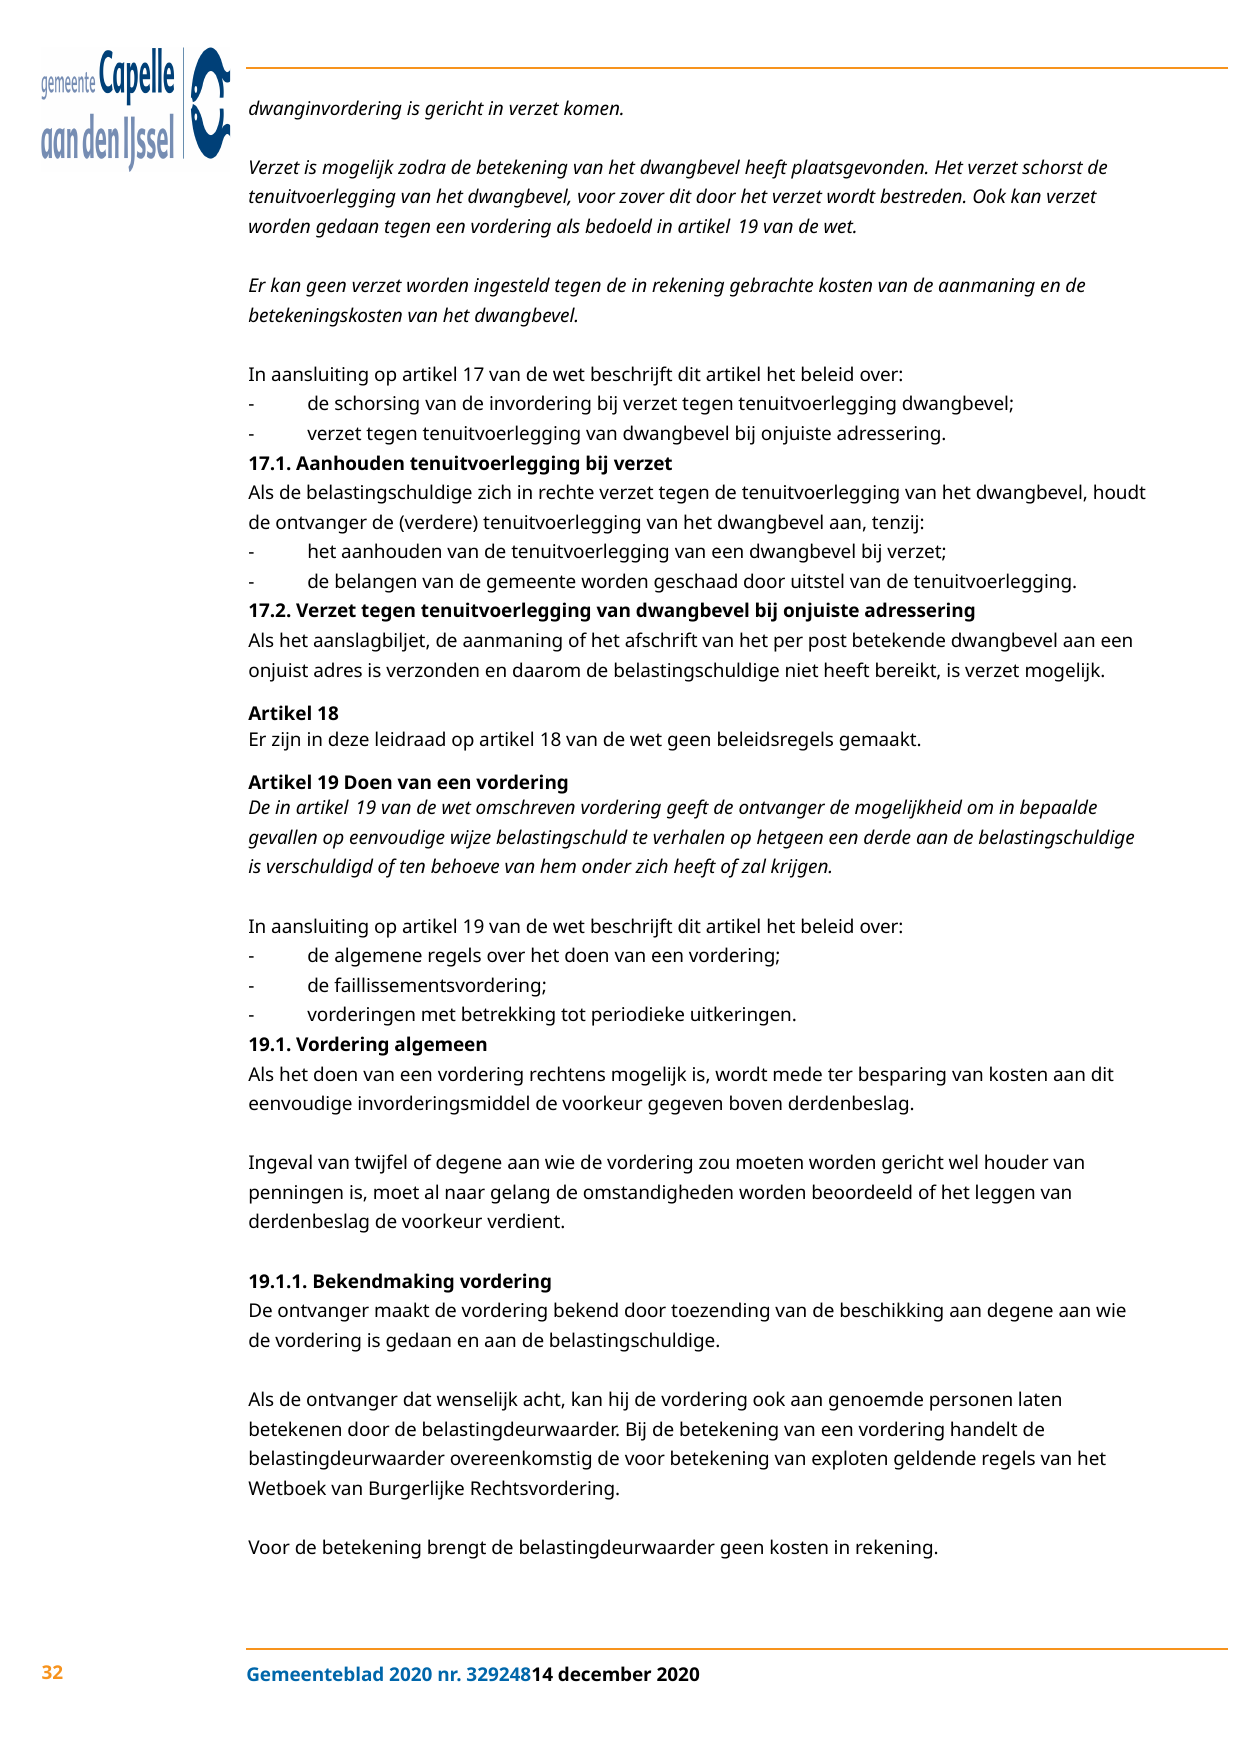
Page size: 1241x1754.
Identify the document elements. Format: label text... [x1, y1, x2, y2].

text In aansluiting op artikel 19 van de wet beschrijft dit artikel het beleid over: [248, 913, 1152, 939]
text De in artikel 19 van de wet omschreven vordering geeft de ontvanger de mogelijkheid om in bepaalde gevallen op eenvoudige wijze belastingschuld te verhalen op hetgeen een derde aan de belastingschuldige is verschuldigd of ten behoeve van hem onder zich heeft of zal krijgen. [248, 794, 1152, 879]
text Voor de betekening brengt de belastingdeurwaarder geen kosten in rekening. [248, 1534, 1152, 1560]
text Verzet is mogelijk zodra de betekening van het dwangbevel heeft plaatsgevonden. Het verzet schorst de tenuitvoerlegging van het dwangbevel, voor zover dit door het verzet wordt bestreden. Ook kan verzet worden gedaan tegen een vordering als bedoeld in artikel 19 van de wet. [248, 154, 1152, 239]
text Artikel 18 [248, 700, 1152, 726]
text Als de belastingschuldige zich in rechte verzet tegen de tenuitvoerlegging van het dwangbevel, houdt de ontvanger de (verdere) tenuitvoerlegging van het dwangbevel aan, tenzij: [248, 479, 1152, 535]
list het aanhouden van de tenuitvoerlegging van een dwangbevel bij verzet; [248, 538, 1152, 564]
picture [41, 47, 231, 172]
list de belangen van de gemeente worden geschaad door uitstel van de tenuitvoerlegging. [248, 568, 1152, 594]
text Er zijn in deze leidraad op artikel 18 van de wet geen beleidsregels gemaakt. [248, 726, 1152, 751]
text De ontvanger maakt de vordering bekend door toezending van de beschikking aan degene aan wie de vordering is gedaan en aan de belastingschuldige. [248, 1297, 1152, 1353]
list verzet tegen tenuitvoerlegging van dwangbevel bij onjuiste adressering. [248, 420, 1152, 446]
list vorderingen met betrekking tot periodieke uitkeringen. [248, 1002, 1152, 1027]
text Als het doen van een vordering rechtens mogelijk is, wordt mede ter besparing van kosten aan dit eenvoudige invorderingsmiddel de voorkeur gegeven boven derdenbeslag. [248, 1061, 1152, 1116]
text Als het aanslagbiljet, de aanmaning of het afschrift van het per post betekende dwangbevel aan een onjuist adres is verzonden en daarom de belastingschuldige niet heeft bereikt, is verzet mogelijk. [248, 627, 1152, 683]
text 19.1.1. Bekendmaking vordering [248, 1268, 1152, 1294]
text Ingeval van twijfel of degene aan wie de vordering zou moeten worden gericht wel houder van penningen is, moet al naar gelang de omstandigheden worden beoordeeld of het leggen van derdenbeslag de voorkeur verdient. [248, 1149, 1152, 1234]
text Als de ontvanger dat wenselijk acht, kan hij de vordering ook aan genoemde personen laten betekenen door de belastingdeurwaarder. Bij de betekening van een vordering handelt de belastingdeurwaarder overeenkomstig de voor betekening van exploten geldende regels van het Wetboek van Burgerlijke Rechtsvordering. [248, 1386, 1152, 1501]
list de algemene regels over het doen van een vordering; [248, 942, 1152, 968]
text Er kan geen verzet worden ingesteld tegen de in rekening gebrachte kosten van de aanmaning en de betekeningskosten van het dwangbevel. [248, 272, 1152, 328]
text Artikel 19 Doen van een vordering [248, 769, 1152, 794]
list de faillissementsvordering; [248, 972, 1152, 998]
text 17.1. Aanhouden tenuitvoerlegging bij verzet [248, 450, 1152, 476]
list de schorsing van de invordering bij verzet tegen tenuitvoerlegging dwangbevel; [248, 391, 1152, 416]
text 19.1. Vordering algemeen [248, 1031, 1152, 1057]
text 17.2. Verzet tegen tenuitvoerlegging van dwangbevel bij onjuiste adressering [248, 598, 1152, 623]
text dwanginvordering is gericht in verzet komen. [248, 95, 1152, 121]
text In aansluiting op artikel 17 van de wet beschrijft dit artikel het beleid over: [248, 361, 1152, 387]
